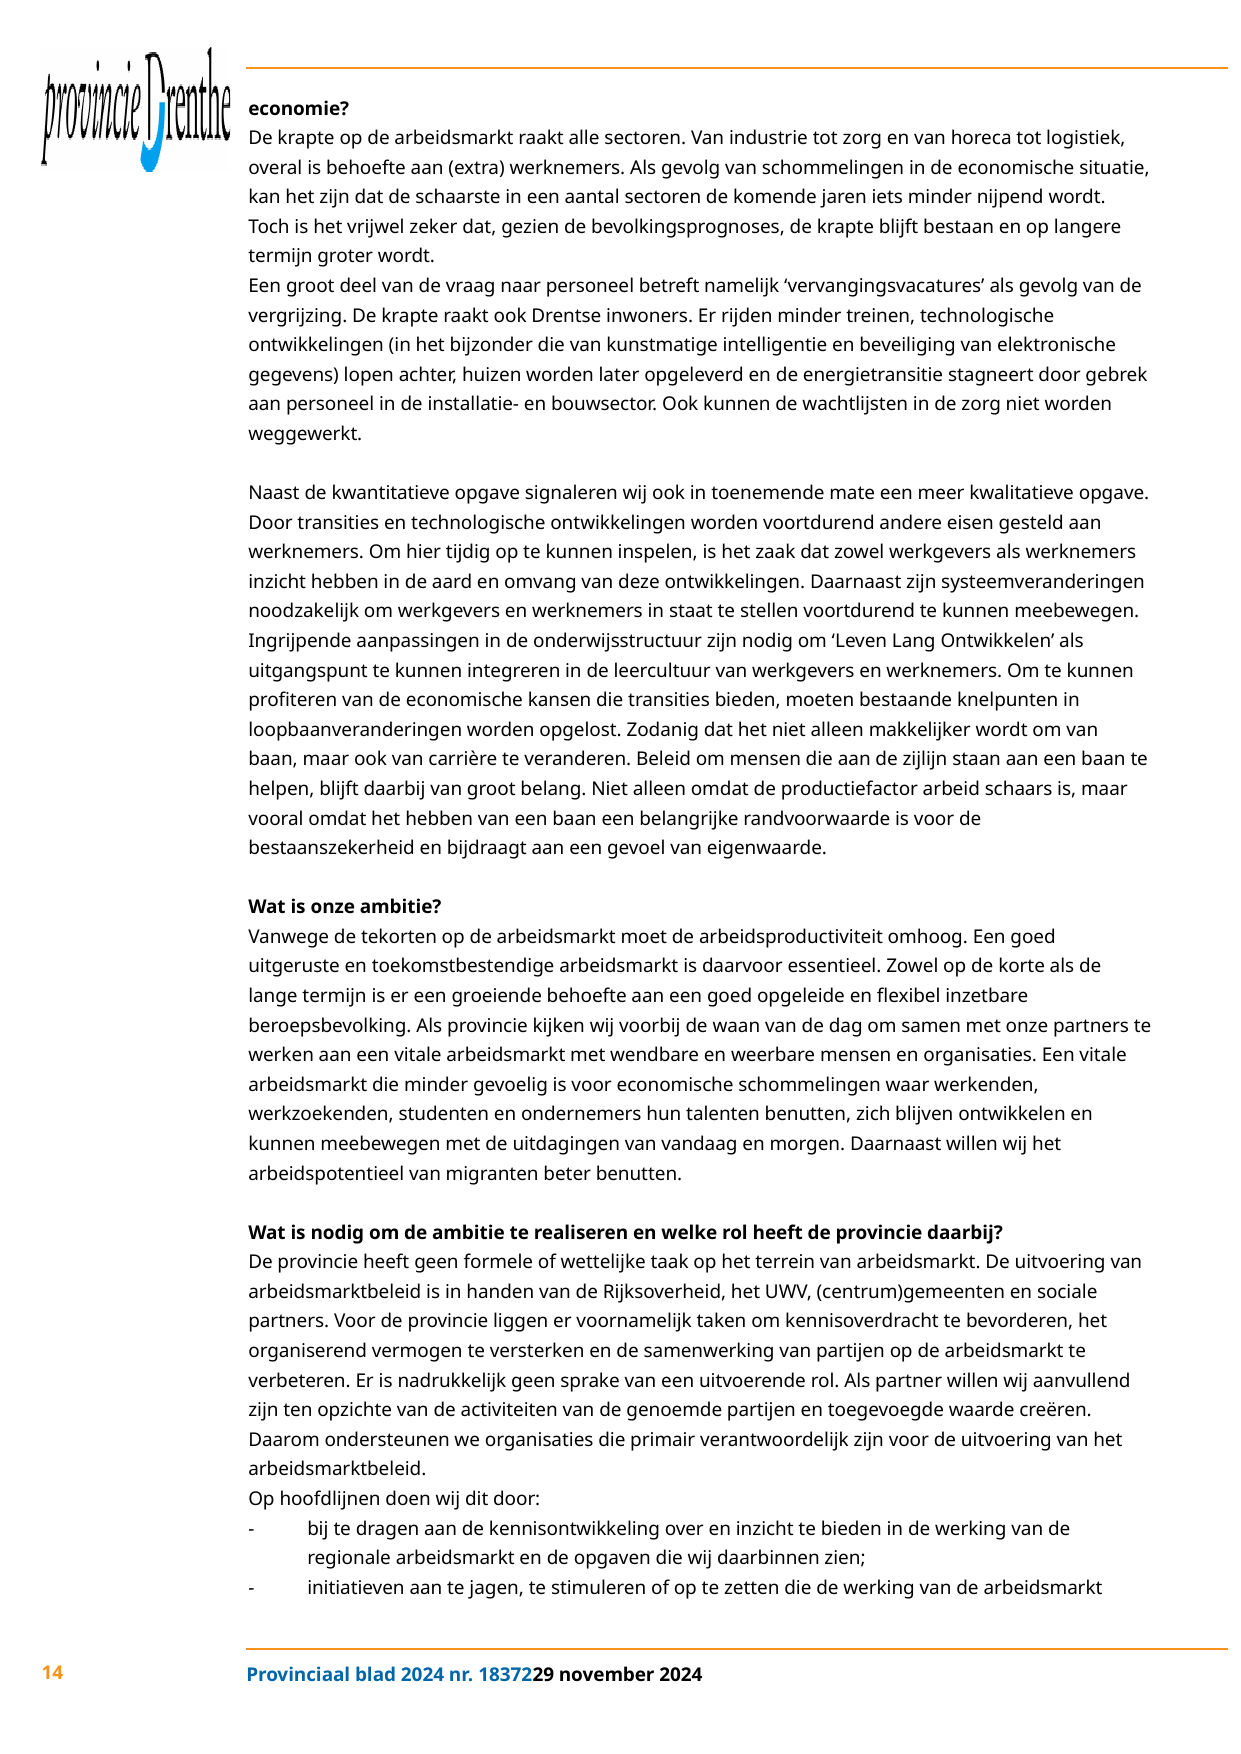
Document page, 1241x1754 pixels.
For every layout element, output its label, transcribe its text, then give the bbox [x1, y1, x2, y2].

picture [41, 47, 231, 172]
list ­bij te dragen aan de kennisontwikkeling over en inzicht te bieden in de werking van de regionale arbeidsmarkt en de opgaven die wij daarbinnen zien; [248, 1515, 1152, 1570]
text economie? [248, 95, 1152, 121]
text Wat is nodig om de ambitie te realiseren en welke rol heeft de provincie daarbij? [248, 1219, 1152, 1245]
text Wat is onze ambitie? [248, 893, 1152, 919]
text Naast de kwantitatieve opgave signaleren wij ook in toenemende mate een meer kwalitatieve opgave. Door transities en technologische ontwikkelingen worden voortdurend andere eisen gesteld aan werknemers. Om hier tijdig op te kunnen inspelen, is het zaak dat zowel werkgevers als werknemers inzicht hebben in de aard en omvang van deze ontwikkelingen. Daarnaast zijn systeemveranderingen noodzakelijk om werkgevers en werknemers in staat te stellen voortdurend te kunnen meebewegen. Ingrijpende aanpassingen in de onderwijsstructuur zijn nodig om ‘Leven Lang Ontwikkelen’ als uitgangspunt te kunnen integreren in de leercultuur van werkgevers en werknemers. Om te kunnen profiteren van de economische kansen die transities bieden, moeten bestaande knelpunten in loopbaanveranderingen worden opgelost. Zodanig dat het niet alleen makkelijker wordt om van baan, maar ook van carrière te veranderen. Beleid om mensen die aan de zijlijn staan aan een baan te helpen, blijft daarbij van groot belang. Niet alleen omdat de productiefactor arbeid schaars is, maar vooral omdat het hebben van een baan een belangrijke randvoorwaarde is voor de bestaanszekerheid en bijdraagt aan een gevoel van eigenwaarde. [248, 479, 1152, 860]
text De krapte op de arbeidsmarkt raakt alle sectoren. Van industrie tot zorg en van horeca tot logistiek, overal is behoefte aan (extra) werknemers. Als gevolg van schommelingen in de economische situatie, kan het zijn dat de schaarste in een aantal sectoren de komende jaren iets minder nijpend wordt. Toch is het vrijwel zeker dat, gezien de bevolkingsprognoses, de krapte blijft bestaan en op langere termijn groter wordt. [248, 124, 1152, 268]
text Vanwege de tekorten op de arbeidsmarkt moet de arbeidsproductiviteit omhoog. Een goed uitgeruste en toekomstbestendige arbeidsmarkt is daarvoor essentieel. Zowel op de korte als de lange termijn is er een groeiende behoefte aan een goed opgeleide en flexibel inzetbare beroepsbevolking. Als provincie kijken wij voorbij de waan van de dag om samen met onze partners te werken aan een vitale arbeidsmarkt met wendbare en weerbare mensen en organisaties. Een vitale arbeidsmarkt die minder gevoelig is voor economische schommelingen waar werkenden, werkzoekenden, studenten en ondernemers hun talenten benutten, zich blijven ontwikkelen en kunnen meebewegen met de uitdagingen van vandaag en morgen. Daarnaast willen wij het arbeidspotentieel van migranten beter benutten. [248, 923, 1152, 1186]
text Een groot deel van de vraag naar personeel betreft namelijk ‘vervangingsvacatures’ als gevolg van de vergrijzing. De krapte raakt ook Drentse inwoners. Er rijden minder treinen, technologische ontwikkelingen (in het bijzonder die van kunstmatige intelligentie en beveiliging van elektronische gegevens) lopen achter, huizen worden later opgeleverd en de energietransitie stagneert door gebrek aan personeel in de installatie- en bouwsector. Ook kunnen de wachtlijsten in de zorg niet worden weggewerkt. [248, 272, 1152, 446]
list ­initiatieven aan te jagen, te stimuleren of op te zetten die de werking van de arbeidsmarkt [248, 1574, 1152, 1600]
text De provincie heeft geen formele of wettelijke taak op het terrein van arbeidsmarkt. De uitvoering van arbeidsmarktbeleid is in handen van de Rijksoverheid, het UWV, (centrum)gemeenten en sociale partners. Voor de provincie liggen er voornamelijk taken om kennisoverdracht te bevorderen, het organiserend vermogen te versterken en de samenwerking van partijen op de arbeidsmarkt te verbeteren. Er is nadrukkelijk geen sprake van een uitvoerende rol. Als partner willen wij aanvullend zijn ten opzichte van de activiteiten van de genoemde partijen en toegevoegde waarde creëren. Daarom ondersteunen we organisaties die primair verantwoordelijk zijn voor de uitvoering van het arbeidsmarktbeleid. [248, 1248, 1152, 1481]
text Op hoofdlijnen doen wij dit door: [248, 1485, 1152, 1511]
